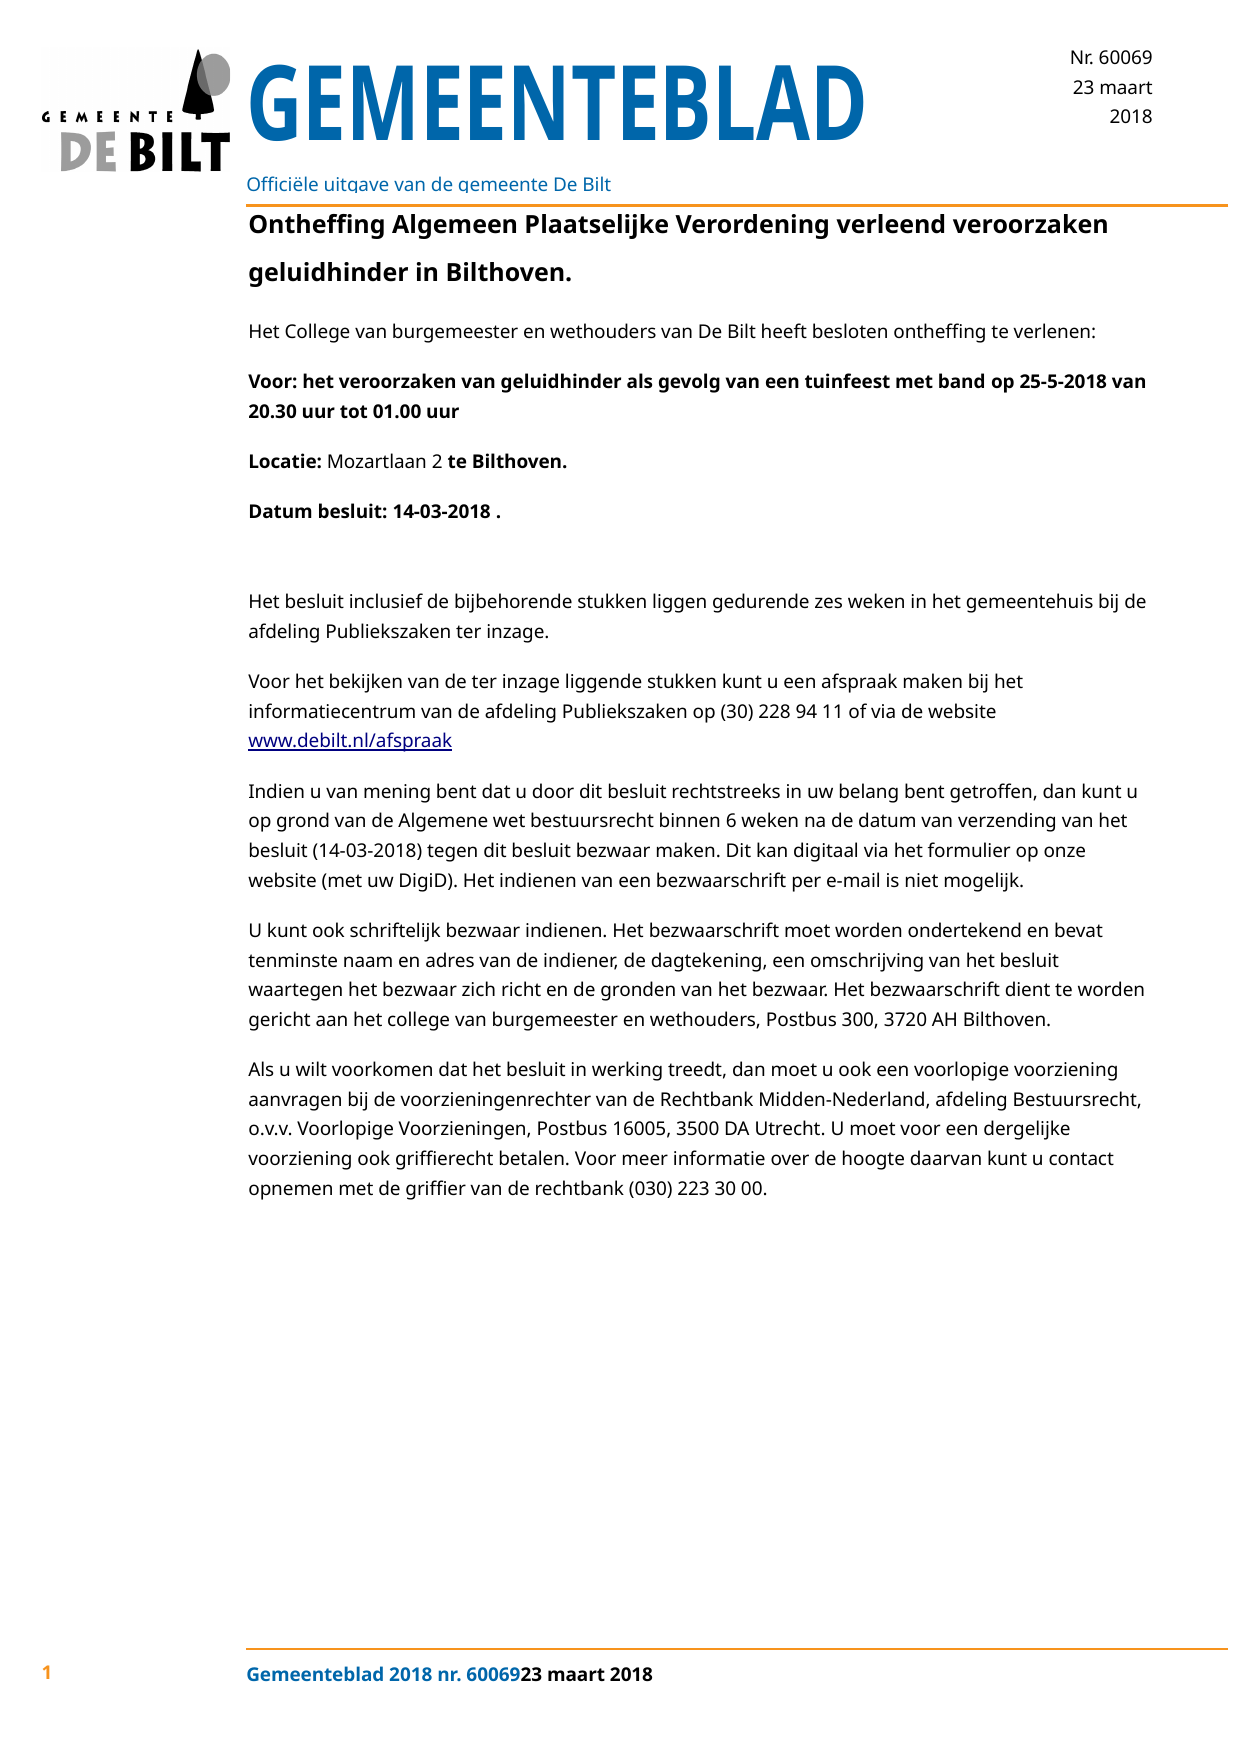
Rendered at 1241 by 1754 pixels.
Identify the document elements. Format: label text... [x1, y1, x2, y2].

text Het College van burgemeester en wethouders van De Bilt heeft besloten ontheffing te verlenen: [248, 318, 1152, 344]
text Ontheffing Algemeen Plaatselijke Verordening verleend veroorzaken geluidhinder in Bilthoven. [248, 207, 1152, 288]
picture [41, 47, 231, 172]
text Als u wilt voorkomen dat het besluit in werking treedt, dan moet u ook een voorlopige voorziening aanvragen bij de voorzieningenrechter van de Rechtbank Midden-Nederland, afdeling Bestuursrecht, o.v.v. Voorlopige Voorzieningen, Postbus 16005, 3500 DA Utrecht. U moet voor een dergelijke voorziening ook griffierecht betalen. Voor meer informatie over de hoogte daarvan kunt u contact opnemen met de griffier van de rechtbank (030) 223 30 00. [248, 1056, 1152, 1200]
text Datum besluit: 14-03-2018 . [248, 499, 1152, 524]
text Locatie: Mozartlaan 2 te Bilthoven. [248, 448, 1152, 474]
text Voor het bekijken van de ter inzage liggende stukken kunt u een afspraak maken bij het informatiecentrum van de afdeling Publiekszaken op (30) 228 94 11 of via de website www.debilt.nl/afspraak [248, 668, 1152, 753]
text Indien u van mening bent dat u door dit besluit rechtstreeks in uw belang bent getroffen, dan kunt u op grond van de Algemene wet bestuursrecht binnen 6 weken na de datum van verzending van het besluit (14-03-2018) tegen dit besluit bezwaar maken. Dit kan digitaal via het formulier op onze website (met uw DigiD). Het indienen van een bezwaarschrift per e-mail is niet mogelijk. [248, 778, 1152, 892]
text U kunt ook schriftelijk bezwaar indienen. Het bezwaarschrift moet worden ondertekend en bevat tenminste naam en adres van de indiener, de dagtekening, een omschrijving van het besluit waartegen het bezwaar zich richt en de gronden van het bezwaar. Het bezwaarschrift dient te worden gericht aan het college van burgemeester en wethouders, Postbus 300, 3720 AH Bilthoven. [248, 917, 1152, 1032]
text Het besluit inclusief de bijbehorende stukken liggen gedurende zes weken in het gemeentehuis bij de afdeling Publiekszaken ter inzage. [248, 588, 1152, 644]
text Voor: het veroorzaken van geluidhinder als gevolg van een tuinfeest met band op 25-5-2018 van 20.30 uur tot 01.00 uur [248, 368, 1152, 424]
